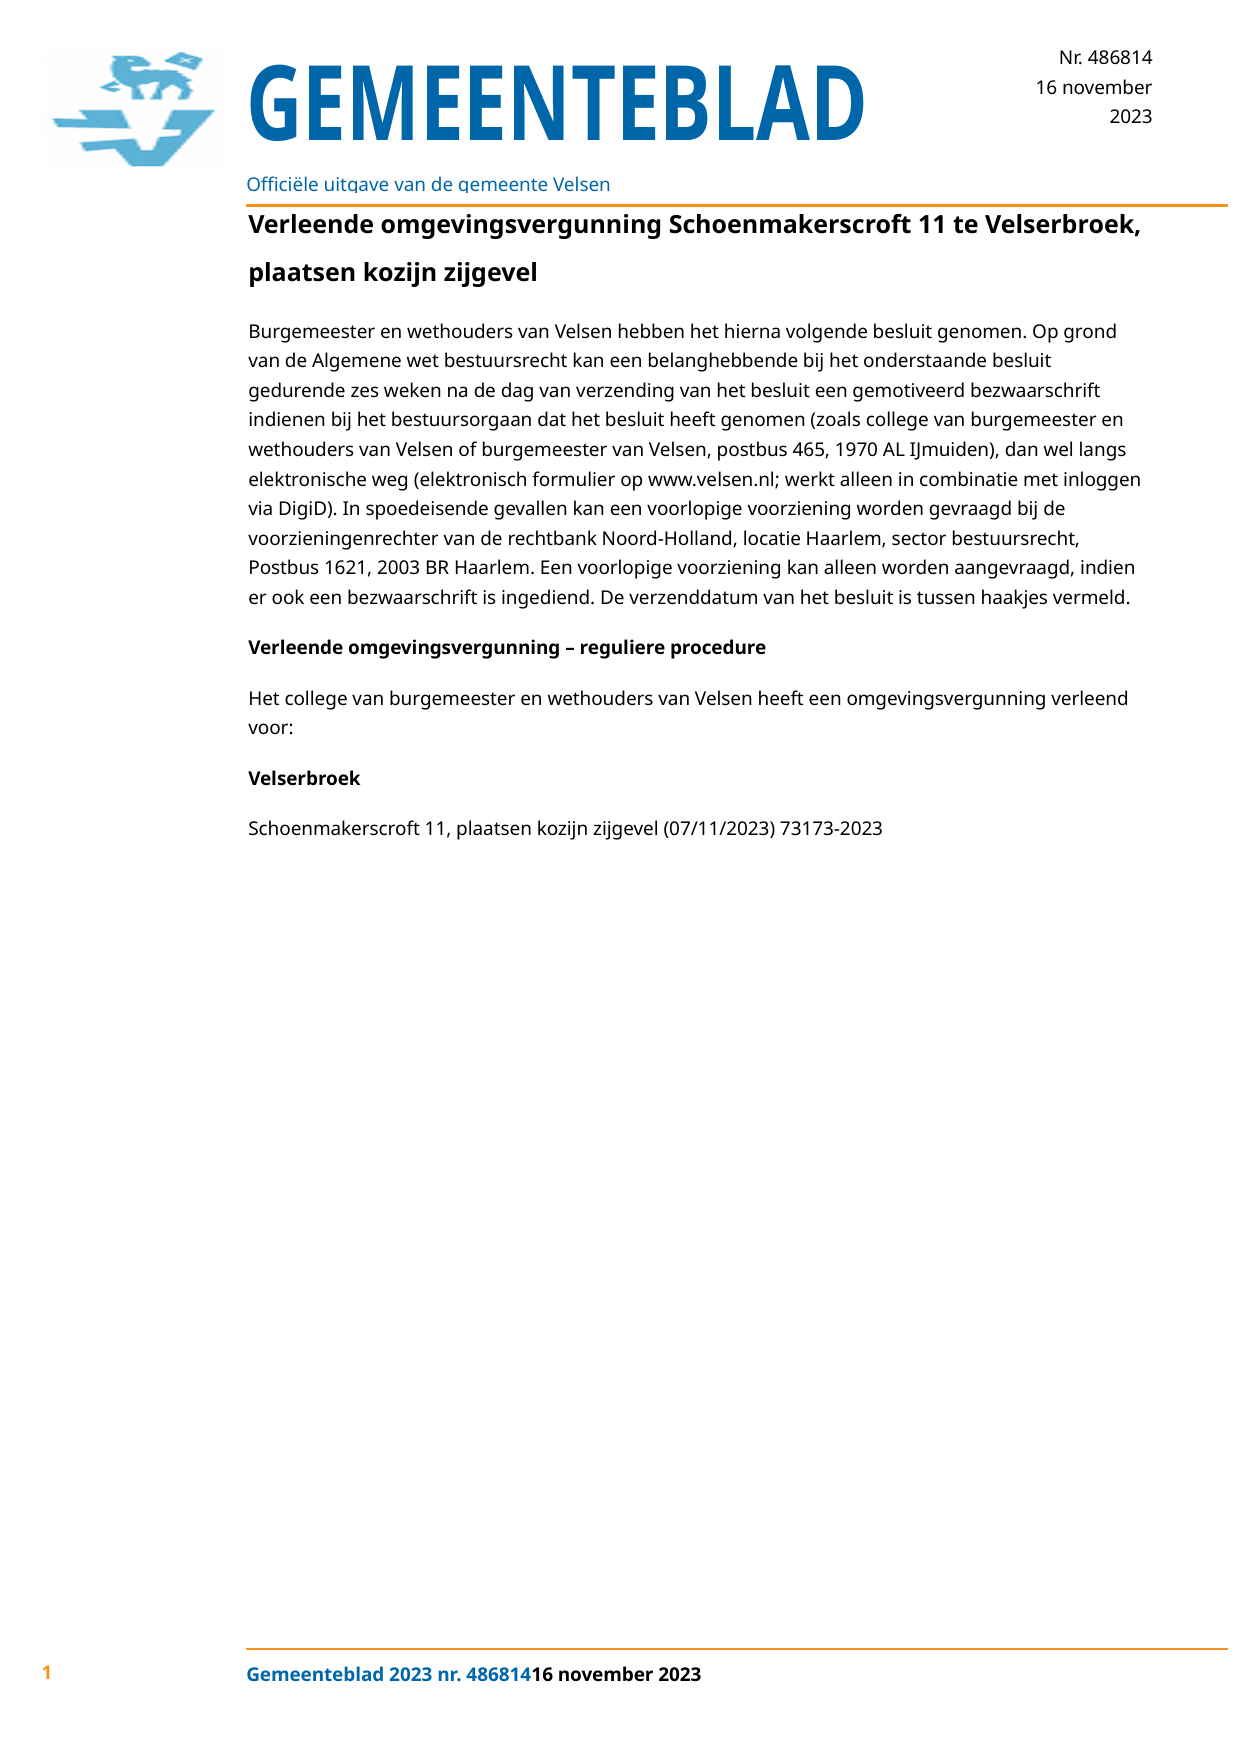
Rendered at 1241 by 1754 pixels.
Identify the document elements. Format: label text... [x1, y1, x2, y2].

picture [41, 47, 231, 172]
text Schoenmakerscroft 11, plaatsen kozijn zijgevel (07/11/2023) 73173-2023 [248, 815, 1152, 841]
text Verleende omgevingsvergunning – reguliere procedure [248, 634, 1152, 660]
text Verleende omgevingsvergunning Schoenmakerscroft 11 te Velserbroek, plaatsen kozijn zijgevel [248, 207, 1152, 288]
text Het college van burgemeester en wethouders van Velsen heeft een omgevingsvergunning verleend voor: [248, 685, 1152, 740]
text Velserbroek [248, 765, 1152, 791]
text Burgemeester en wethouders van Velsen hebben het hierna volgende besluit genomen. Op grond van de Algemene wet bestuursrecht kan een belanghebbende bij het onderstaande besluit gedurende zes weken na de dag van verzending van het besluit een gemotiveerd bezwaarschrift indienen bij het bestuursorgaan dat het besluit heeft genomen (zoals college van burgemeester en wethouders van Velsen of burgemeester van Velsen, postbus 465, 1970 AL IJmuiden), dan wel langs elektronische weg (elektronisch formulier op www.velsen.nl; werkt alleen in combinatie met inloggen via DigiD). In spoedeisende gevallen kan een voorlopige voorziening worden gevraagd bij de voorzieningenrechter van de rechtbank Noord-Holland, locatie Haarlem, sector bestuursrecht, Postbus 1621, 2003 BR Haarlem. Een voorlopige voorziening kan alleen worden aangevraagd, indien er ook een bezwaarschrift is ingediend. De verzenddatum van het besluit is tussen haakjes vermeld. [248, 318, 1152, 610]
